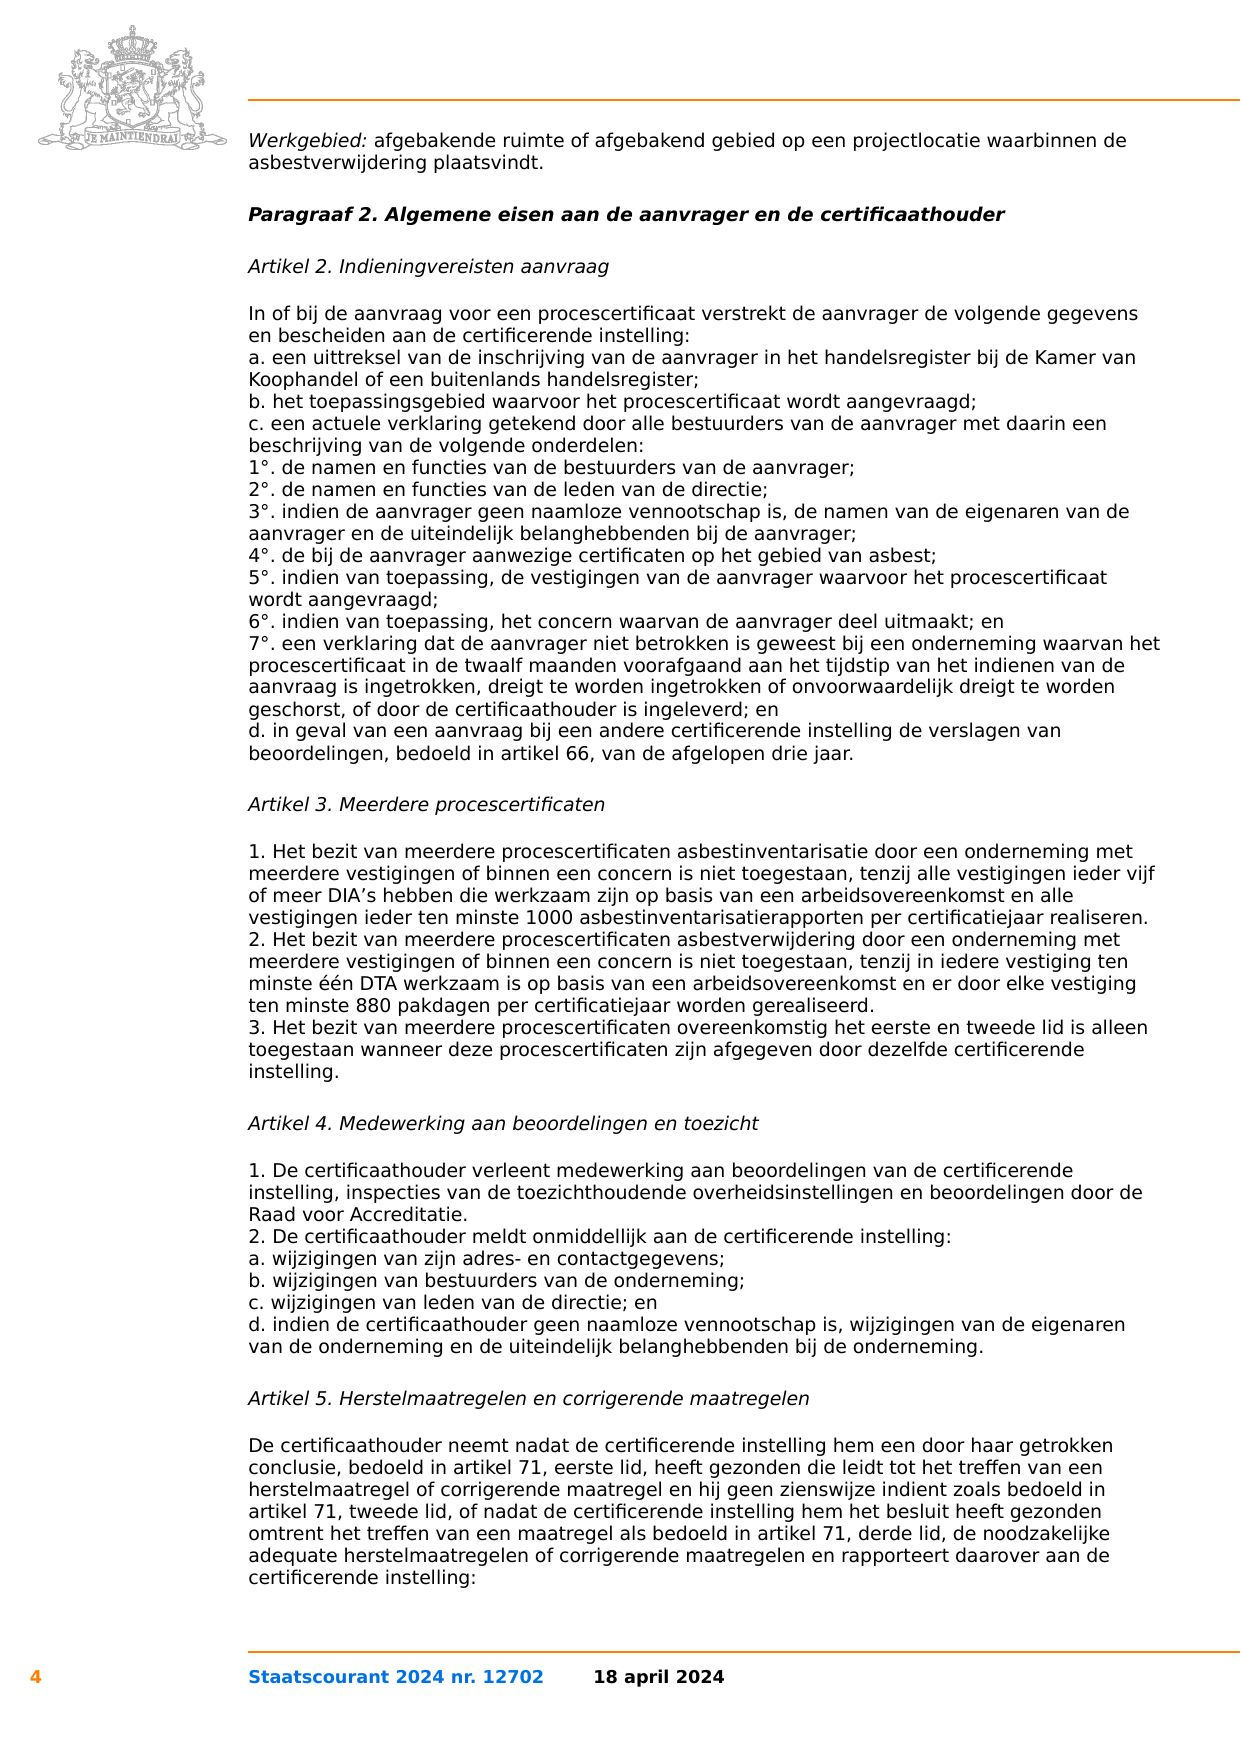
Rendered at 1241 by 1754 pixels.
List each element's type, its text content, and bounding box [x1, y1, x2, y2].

text c. wijzigingen van leden van de directie; en [248, 1292, 1163, 1314]
text De certificaathouder neemt nadat de certificerende instelling hem een door haar getrokken conclusie, bedoeld in artikel 71, eerste lid, heeft gezonden die leidt tot het treffen van een herstelmaatregel of corrigerende maatregel en hij geen zienswijze indient zoals bedoeld in artikel 71, tweede lid, of nadat de certificerende instelling hem het besluit heeft gezonden omtrent het treffen van een maatregel als bedoeld in artikel 71, derde lid, de noodzakelijke adequate herstelmaatregelen of corrigerende maatregelen en rapporteert daarover aan de certificerende instelling: [248, 1435, 1163, 1589]
text c. een actuele verklaring getekend door alle bestuurders van de aanvrager met daarin een beschrijving van de volgende onderdelen: [248, 413, 1163, 457]
subtitle Paragraaf 2. Algemene eisen aan de aanvrager en de certificaathouder [248, 204, 1163, 226]
text 2. Het bezit van meerdere procescertificaten asbestverwijdering door een onderneming met meerdere vestigingen of binnen een concern is niet toegestaan, tenzij in iedere vestiging ten minste één DTA werkzaam is op basis van een arbeidsovereenkomst en er door elke vestiging ten minste 880 pakdagen per certificatiejaar worden gerealiseerd. [248, 929, 1163, 1017]
text a. wijzigingen van zijn adres- en contactgegevens; [248, 1248, 1163, 1270]
text 1. Het bezit van meerdere procescertificaten asbestinventarisatie door een onderneming met meerdere vestigingen of binnen een concern is niet toegestaan, tenzij alle vestigingen ieder vijf of meer DIA’s hebben die werkzaam zijn op basis van een arbeidsovereenkomst en alle vestigingen ieder ten minste 1000 asbestinventarisatierapporten per certificatiejaar realiseren. [248, 841, 1163, 929]
text 6°. indien van toepassing, het concern waarvan de aanvrager deel uitmaakt; en [248, 611, 1163, 632]
text 7°. een verklaring dat de aanvrager niet betrokken is geweest bij een onderneming waarvan het procescertificaat in de twaalf maanden voorafgaand aan het tijdstip van het indienen van de aanvraag is ingetrokken, dreigt te worden ingetrokken of onvoorwaardelijk dreigt te worden geschorst, of door de certificaathouder is ingeleverd; en [248, 632, 1163, 720]
text b. het toepassingsgebied waarvoor het procescertificaat wordt aangevraagd; [248, 391, 1163, 413]
text 3. Het bezit van meerdere procescertificaten overeenkomstig het eerste en tweede lid is alleen toegestaan wanneer deze procescertificaten zijn afgegeven door dezelfde certificerende instelling. [248, 1017, 1163, 1083]
text 1. De certificaathouder verleent medewerking aan beoordelingen van de certificerende instelling, inspecties van de toezichthoudende overheidsinstellingen en beoordelingen door de Raad voor Accreditatie. [248, 1160, 1163, 1226]
text Werkgebied: afgebakende ruimte of afgebakend gebied op een projectlocatie waarbinnen de asbestverwijdering plaatsvindt. [248, 130, 1163, 174]
text 3°. indien de aanvrager geen naamloze vennootschap is, de namen van de eigenaren van de aanvrager en de uiteindelijk belanghebbenden bij de aanvrager; [248, 501, 1163, 544]
text 1°. de namen en functies van de bestuurders van de aanvrager; [248, 457, 1163, 479]
text d. in geval van een aanvraag bij een andere certificerende instelling de verslagen van beoordelingen, bedoeld in artikel 66, van de afgelopen drie jaar. [248, 720, 1163, 764]
text d. indien de certificaathouder geen naamloze vennootschap is, wijzigingen van de eigenaren van de onderneming en de uiteindelijk belanghebbenden bij de onderneming. [248, 1314, 1163, 1358]
subtitle Artikel 2. Indieningvereisten aanvraag [248, 256, 1163, 278]
text b. wijzigingen van bestuurders van de onderneming; [248, 1270, 1163, 1292]
text 2. De certificaathouder meldt onmiddellijk aan de certificerende instelling: [248, 1226, 1163, 1248]
subtitle Artikel 5. Herstelmaatregelen en corrigerende maatregelen [248, 1388, 1163, 1410]
text In of bij de aanvraag voor een procescertificaat verstrekt de aanvrager de volgende gegevens en bescheiden aan de certificerende instelling: [248, 303, 1163, 347]
subtitle Artikel 4. Medewerking aan beoordelingen en toezicht [248, 1113, 1163, 1135]
text a. een uittreksel van de inschrijving van de aanvrager in het handelsregister bij de Kamer van Koophandel of een buitenlands handelsregister; [248, 347, 1163, 391]
text 5°. indien van toepassing, de vestigingen van de aanvrager waarvoor het procescertificaat wordt aangevraagd; [248, 567, 1163, 611]
text 2°. de namen en functies van de leden van de directie; [248, 479, 1163, 501]
subtitle Artikel 3. Meerdere procescertificaten [248, 794, 1163, 816]
picture [38, 25, 227, 150]
text 4°. de bij de aanvrager aanwezige certificaten op het gebied van asbest; [248, 544, 1163, 567]
